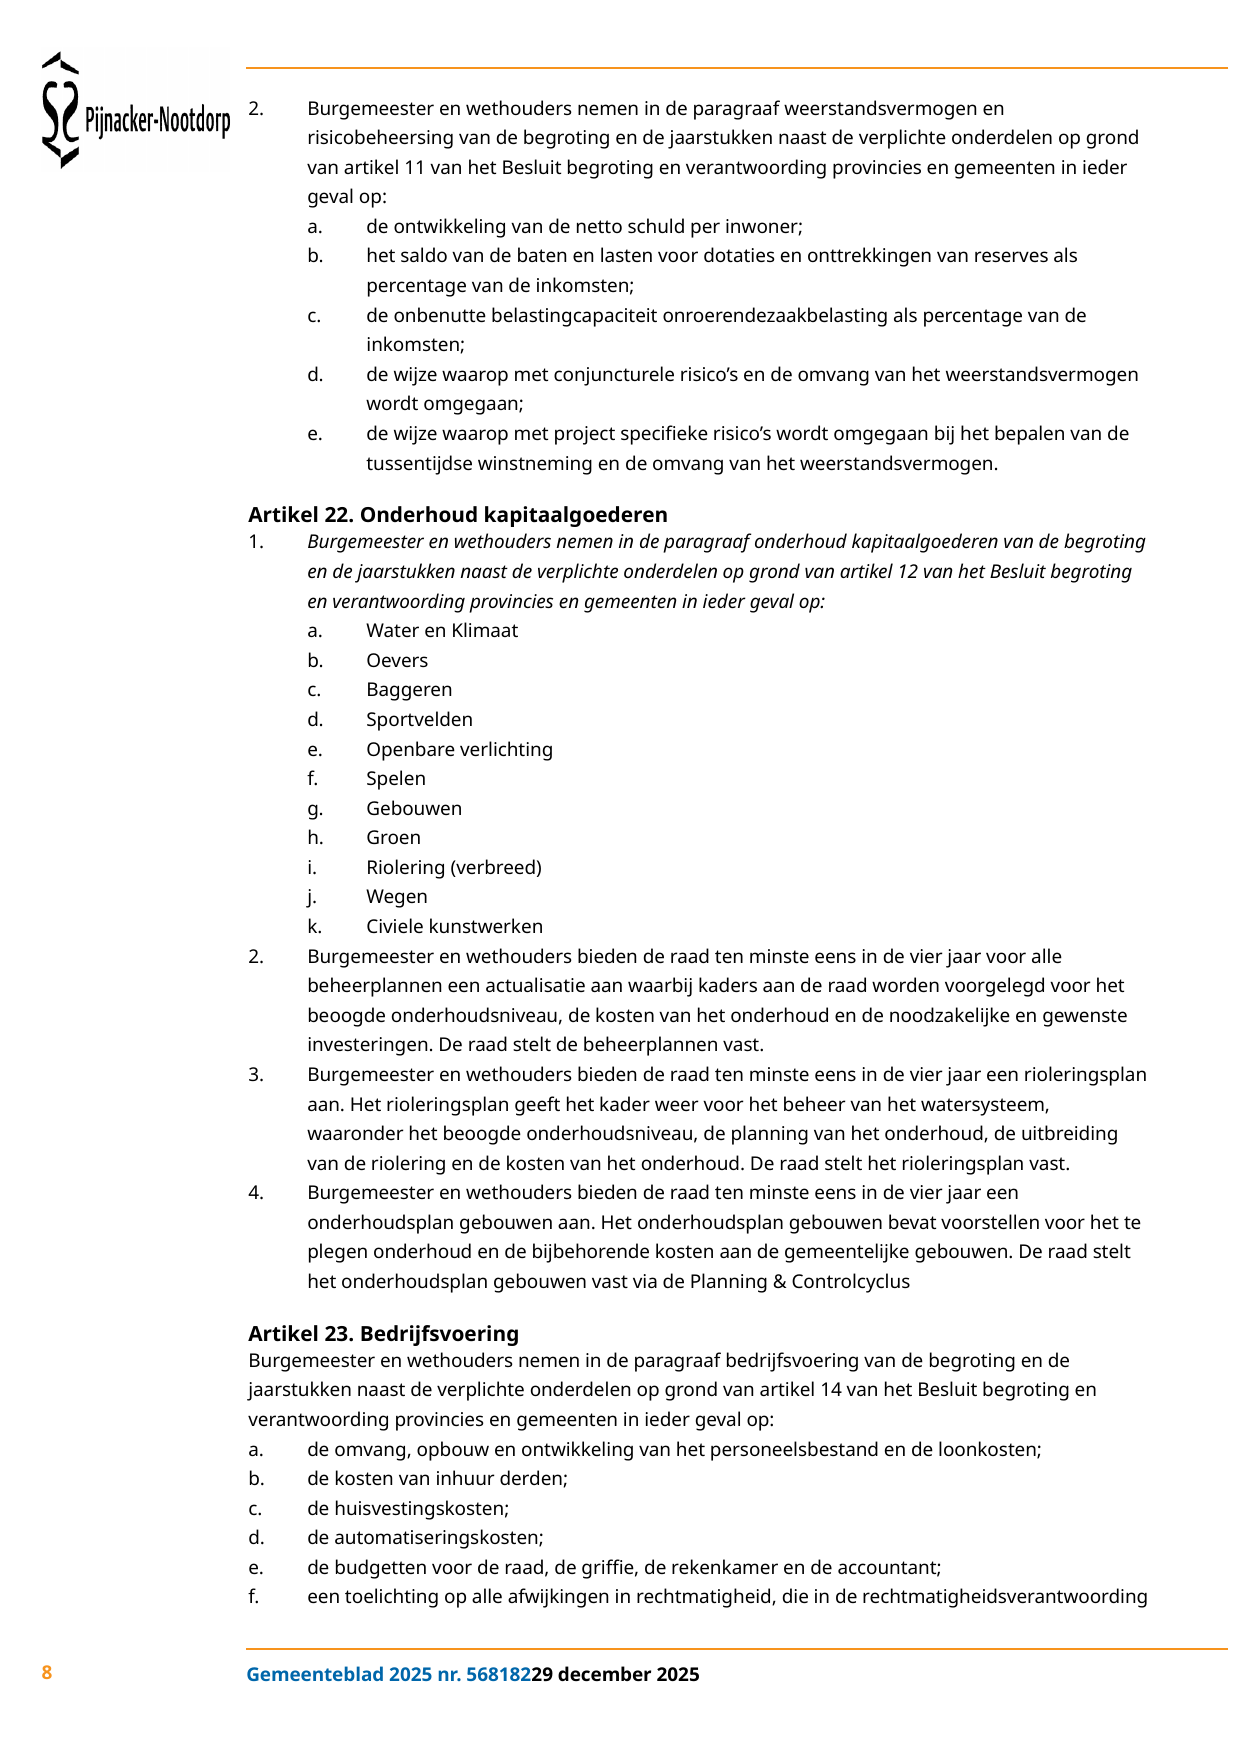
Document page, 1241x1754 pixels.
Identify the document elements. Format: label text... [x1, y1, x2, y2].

list de automatiseringskosten; [248, 1524, 1152, 1550]
list Openbare verlichting [307, 736, 1152, 761]
list de huisvestingskosten; [248, 1495, 1152, 1521]
list Burgemeester en wethouders nemen in de paragraaf onderhoud kapitaalgoederen van de begroting en de jaarstukken naast de verplichte onderdelen op grond van artikel 12 van het Besluit begroting en verantwoording provincies en gemeenten in ieder geval op: [248, 529, 1152, 613]
list Riolering (verbreed) [307, 854, 1152, 880]
list Burgemeester en wethouders bieden de raad ten minste eens in de vier jaar een rioleringsplan aan. Het rioleringsplan geeft het kader weer voor het beheer van het watersysteem, waaronder het beoogde onderhoudsniveau, de planning van het onderhoud, de uitbreiding van de riolering en de kosten van het onderhoud. De raad stelt het rioleringsplan vast. [248, 1061, 1152, 1176]
list de wijze waarop met project specifieke risico’s wordt omgegaan bij het bepalen van de tussentijdse winstneming en de omvang van het weerstandsvermogen. [307, 420, 1152, 476]
list Water en Klimaat [307, 617, 1152, 643]
picture [41, 47, 231, 172]
list Groen [307, 824, 1152, 850]
list Wegen [307, 884, 1152, 909]
text Burgemeester en wethouders nemen in de paragraaf bedrijfsvoering van de begroting en de jaarstukken naast de verplichte onderdelen op grond van artikel 14 van het Besluit begroting en verantwoording provincies en gemeenten in ieder geval op: [248, 1347, 1152, 1432]
list Burgemeester en wethouders nemen in de paragraaf weerstandsvermogen en risicobeheersing van de begroting en de jaarstukken naast de verplichte onderdelen op grond van artikel 11 van het Besluit begroting en verantwoording provincies en gemeenten in ieder geval op: [248, 95, 1152, 209]
list Gebouwen [307, 795, 1152, 821]
list Spelen [307, 765, 1152, 791]
list de kosten van inhuur derden; [248, 1465, 1152, 1491]
list Sportvelden [307, 706, 1152, 732]
text Artikel 22. Onderhoud kapitaalgoederen [248, 500, 1152, 529]
list Oevers [307, 647, 1152, 673]
list Burgemeester en wethouders bieden de raad ten minste eens in de vier jaar een onderhoudsplan gebouwen aan. Het onderhoudsplan gebouwen bevat voorstellen voor het te plegen onderhoud en de bijbehorende kosten aan de gemeentelijke gebouwen. De raad stelt het onderhoudsplan gebouwen vast via de Planning & Controlcyclus [248, 1179, 1152, 1294]
list Burgemeester en wethouders bieden de raad ten minste eens in de vier jaar voor alle beheerplannen een actualisatie aan waarbij kaders aan de raad worden voorgelegd voor het beoogde onderhoudsniveau, de kosten van het onderhoud en de noodzakelijke en gewenste investeringen. De raad stelt de beheerplannen vast. [248, 943, 1152, 1057]
list een toelichting op alle afwijkingen in rechtmatigheid, die in de rechtmatigheidsverantwoording [248, 1584, 1152, 1609]
list Baggeren [307, 677, 1152, 702]
list het saldo van de baten en lasten voor dotaties en onttrekkingen van reserves als percentage van de inkomsten; [307, 243, 1152, 298]
list de omvang, opbouw en ontwikkeling van het personeelsbestand en de loonkosten; [248, 1436, 1152, 1462]
text Artikel 23. Bedrijfsvoering [248, 1319, 1152, 1347]
list de wijze waarop met conjuncturele risico’s en de omvang van het weerstandsvermogen wordt omgegaan; [307, 361, 1152, 416]
list Civiele kunstwerken [307, 913, 1152, 939]
list de ontwikkeling van de netto schuld per inwoner; [307, 213, 1152, 239]
list de onbenutte belastingcapaciteit onroerendezaakbelasting als percentage van de inkomsten; [307, 302, 1152, 357]
list de budgetten voor de raad, de griffie, de rekenkamer en de accountant; [248, 1554, 1152, 1580]
